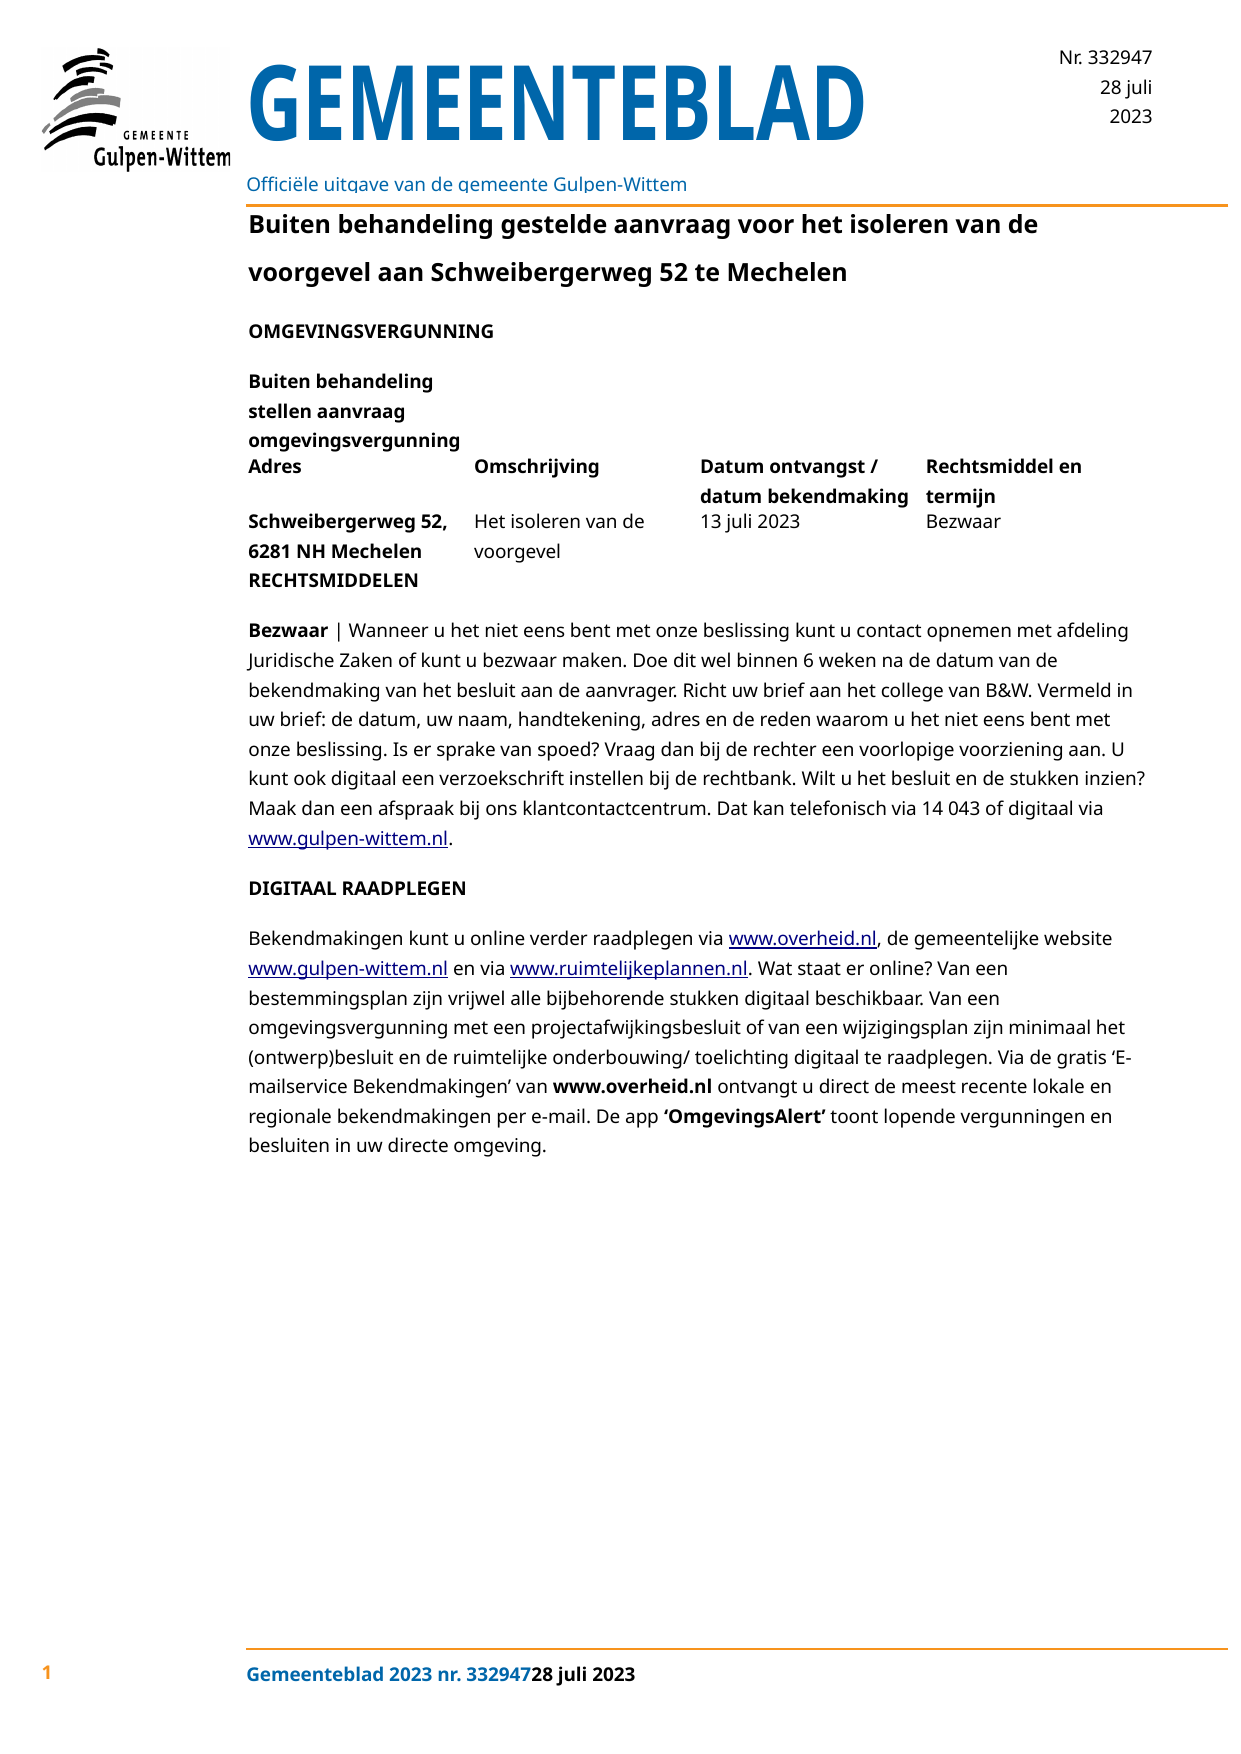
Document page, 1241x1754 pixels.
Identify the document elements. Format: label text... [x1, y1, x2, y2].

table_cell Het isoleren van de voorgevel [474, 509, 700, 564]
text Buiten behandeling gestelde aanvraag voor het isoleren van de voorgevel aan Schweibergerweg 52 te Mechelen [248, 207, 1152, 288]
table_header Buiten behandeling stellen aanvraag omgevingsvergunning [248, 369, 474, 453]
text OMGEVINGSVERGUNNING [248, 318, 1152, 344]
table_header [700, 369, 926, 453]
text Bezwaar | Wanneer u het niet eens bent met onze beslissing kunt u contact opnemen met afdeling Juridische Zaken of kunt u bezwaar maken. Doe dit wel binnen 6 weken na de datum van de bekendmaking van het besluit aan de aanvrager. Richt uw brief aan het college van B&W. Vermeld in uw brief: de datum, uw naam, handtekening, adres en de reden waarom u het niet eens bent met onze beslissing. Is er sprake van spoed? Vraag dan bij de rechter een voorlopige voorziening aan. U kunt ook digitaal een verzoekschrift instellen bij de rechtbank. Wilt u het besluit en de stukken inzien? Maak dan een afspraak bij ons klantcontactcentrum. Dat kan telefonisch via 14 043 of digitaal via www.gulpen-wittem.nl. [248, 618, 1152, 850]
table_header [474, 369, 700, 453]
table_cell Rechtsmiddel en termijn [926, 453, 1152, 509]
table_cell Bezwaar [926, 509, 1152, 564]
table_cell Omschrijving [474, 453, 700, 509]
table_cell Datum ontvangst / datum bekendmaking [700, 453, 926, 509]
table_cell 13 juli 2023 [700, 509, 926, 564]
picture [41, 47, 231, 172]
table_cell Adres [248, 453, 474, 509]
table_cell Schweibergerweg 52, 6281 NH Mechelen [248, 509, 474, 564]
text RECHTSMIDDELEN [248, 567, 1152, 593]
text Bekendmakingen kunt u online verder raadplegen via www.overheid.nl, de gemeentelijke website www.gulpen-wittem.nl en via www.ruimtelijkeplannen.nl. Wat staat er online? Van een bestemmingsplan zijn vrijwel alle bijbehorende stukken digitaal beschikbaar. Van een omgevingsvergunning met een projectafwijkingsbesluit of van een wijzigingsplan zijn minimaal het (ontwerp)besluit en de ruimtelijke onderbouwing/ toelichting digitaal te raadplegen. Via de gratis ‘E-mailservice Bekendmakingen’ van www.overheid.nl ontvangt u direct de meest recente lokale en regionale bekendmakingen per e-mail. De app ‘OmgevingsAlert’ toont lopende vergunningen en besluiten in uw directe omgeving. [248, 926, 1152, 1158]
text DIGITAAL RAADPLEGEN [248, 875, 1152, 901]
table_header [926, 369, 1152, 453]
